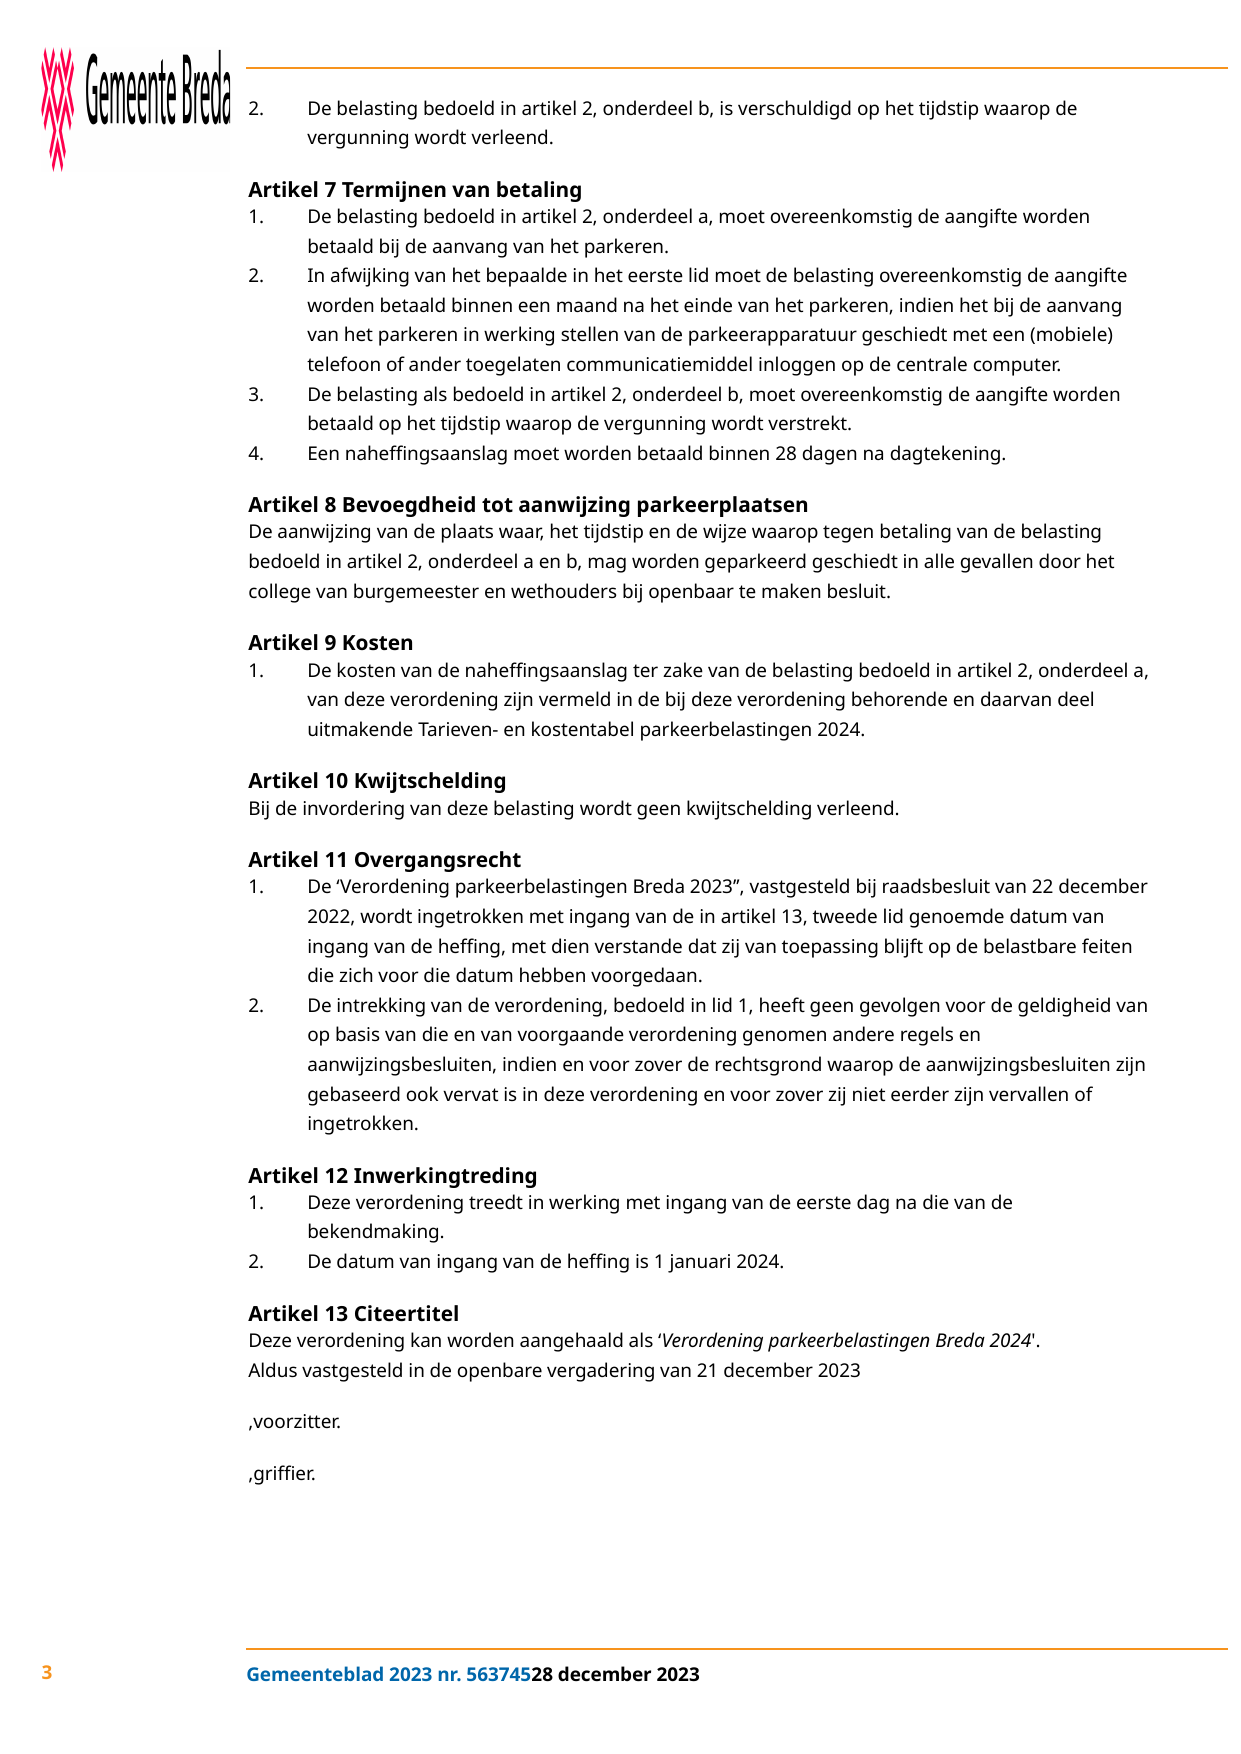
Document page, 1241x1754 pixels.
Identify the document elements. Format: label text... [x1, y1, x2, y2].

text Artikel 11 Overgangsrecht [248, 845, 1152, 874]
text Artikel 10 Kwijtschelding [248, 766, 1152, 795]
list De kosten van de naheffingsaanslag ter zake van de belasting bedoeld in artikel 2, onderdeel a, van deze verordening zijn vermeld in de bij deze verordening behorende en daarvan deel uitmakende Tarieven- en kostentabel parkeerbelastingen 2024. [248, 657, 1152, 742]
list In afwijking van het bepaalde in het eerste lid moet de belasting overeenkomstig de aangifte worden betaald binnen een maand na het einde van het parkeren, indien het bij de aanvang van het parkeren in werking stellen van de parkeerapparatuur geschiedt met een (mobiele) telefoon of ander toegelaten communicatiemiddel inloggen op de centrale computer. [248, 262, 1152, 377]
text ,griffier. [248, 1460, 1152, 1485]
text De aanwijzing van de plaats waar, het tijdstip en de wijze waarop tegen betaling van de belasting bedoeld in artikel 2, onderdeel a en b, mag worden geparkeerd geschiedt in alle gevallen door het college van burgemeester en wethouders bij openbaar te maken besluit. [248, 519, 1152, 604]
text Artikel 8 Bevoegdheid tot aanwijzing parkeerplaatsen [248, 490, 1152, 519]
text ,voorzitter. [248, 1408, 1152, 1434]
picture [41, 47, 231, 172]
text Artikel 13 Citeertitel [248, 1299, 1152, 1327]
list De datum van ingang van de heffing is 1 januari 2024. [248, 1248, 1152, 1274]
list Een naheffingsaanslag moet worden betaald binnen 28 dagen na dagtekening. [248, 440, 1152, 466]
list De belasting bedoeld in artikel 2, onderdeel a, moet overeenkomstig de aangifte worden betaald bij de aanvang van het parkeren. [248, 203, 1152, 258]
list De intrekking van de verordening, bedoeld in lid 1, heeft geen gevolgen voor de geldigheid van op basis van die en van voorgaande verordening genomen andere regels en aanwijzingsbesluiten, indien en voor zover de rechtsgrond waarop de aanwijzingsbesluiten zijn gebaseerd ook vervat is in deze verordening en voor zover zij niet eerder zijn vervallen of ingetrokken. [248, 992, 1152, 1136]
text Bij de invordering van deze belasting wordt geen kwijtschelding verleend. [248, 795, 1152, 821]
list Deze verordening treedt in werking met ingang van de eerste dag na die van de bekendmaking. [248, 1189, 1152, 1244]
text Artikel 12 Inwerkingtreding [248, 1161, 1152, 1189]
text Aldus vastgesteld in de openbare vergadering van 21 december 2023 [248, 1357, 1152, 1382]
text Artikel 9 Kosten [248, 628, 1152, 657]
list De belasting als bedoeld in artikel 2, onderdeel b, moet overeenkomstig de aangifte worden betaald op het tijdstip waarop de vergunning wordt verstrekt. [248, 381, 1152, 436]
list De ‘Verordening parkeerbelastingen Breda 2023’’, vastgesteld bij raadsbesluit van 22 december 2022, wordt ingetrokken met ingang van de in artikel 13, tweede lid genoemde datum van ingang van de heffing, met dien verstande dat zij van toepassing blijft op de belastbare feiten die zich voor die datum hebben voorgedaan. [248, 874, 1152, 988]
text Artikel 7 Termijnen van betaling [248, 175, 1152, 203]
list De belasting bedoeld in artikel 2, onderdeel b, is verschuldigd op het tijdstip waarop de vergunning wordt verleend. [248, 95, 1152, 150]
text Deze verordening kan worden aangehaald als ‘Verordening parkeerbelastingen Breda 2024'. [248, 1327, 1152, 1353]
